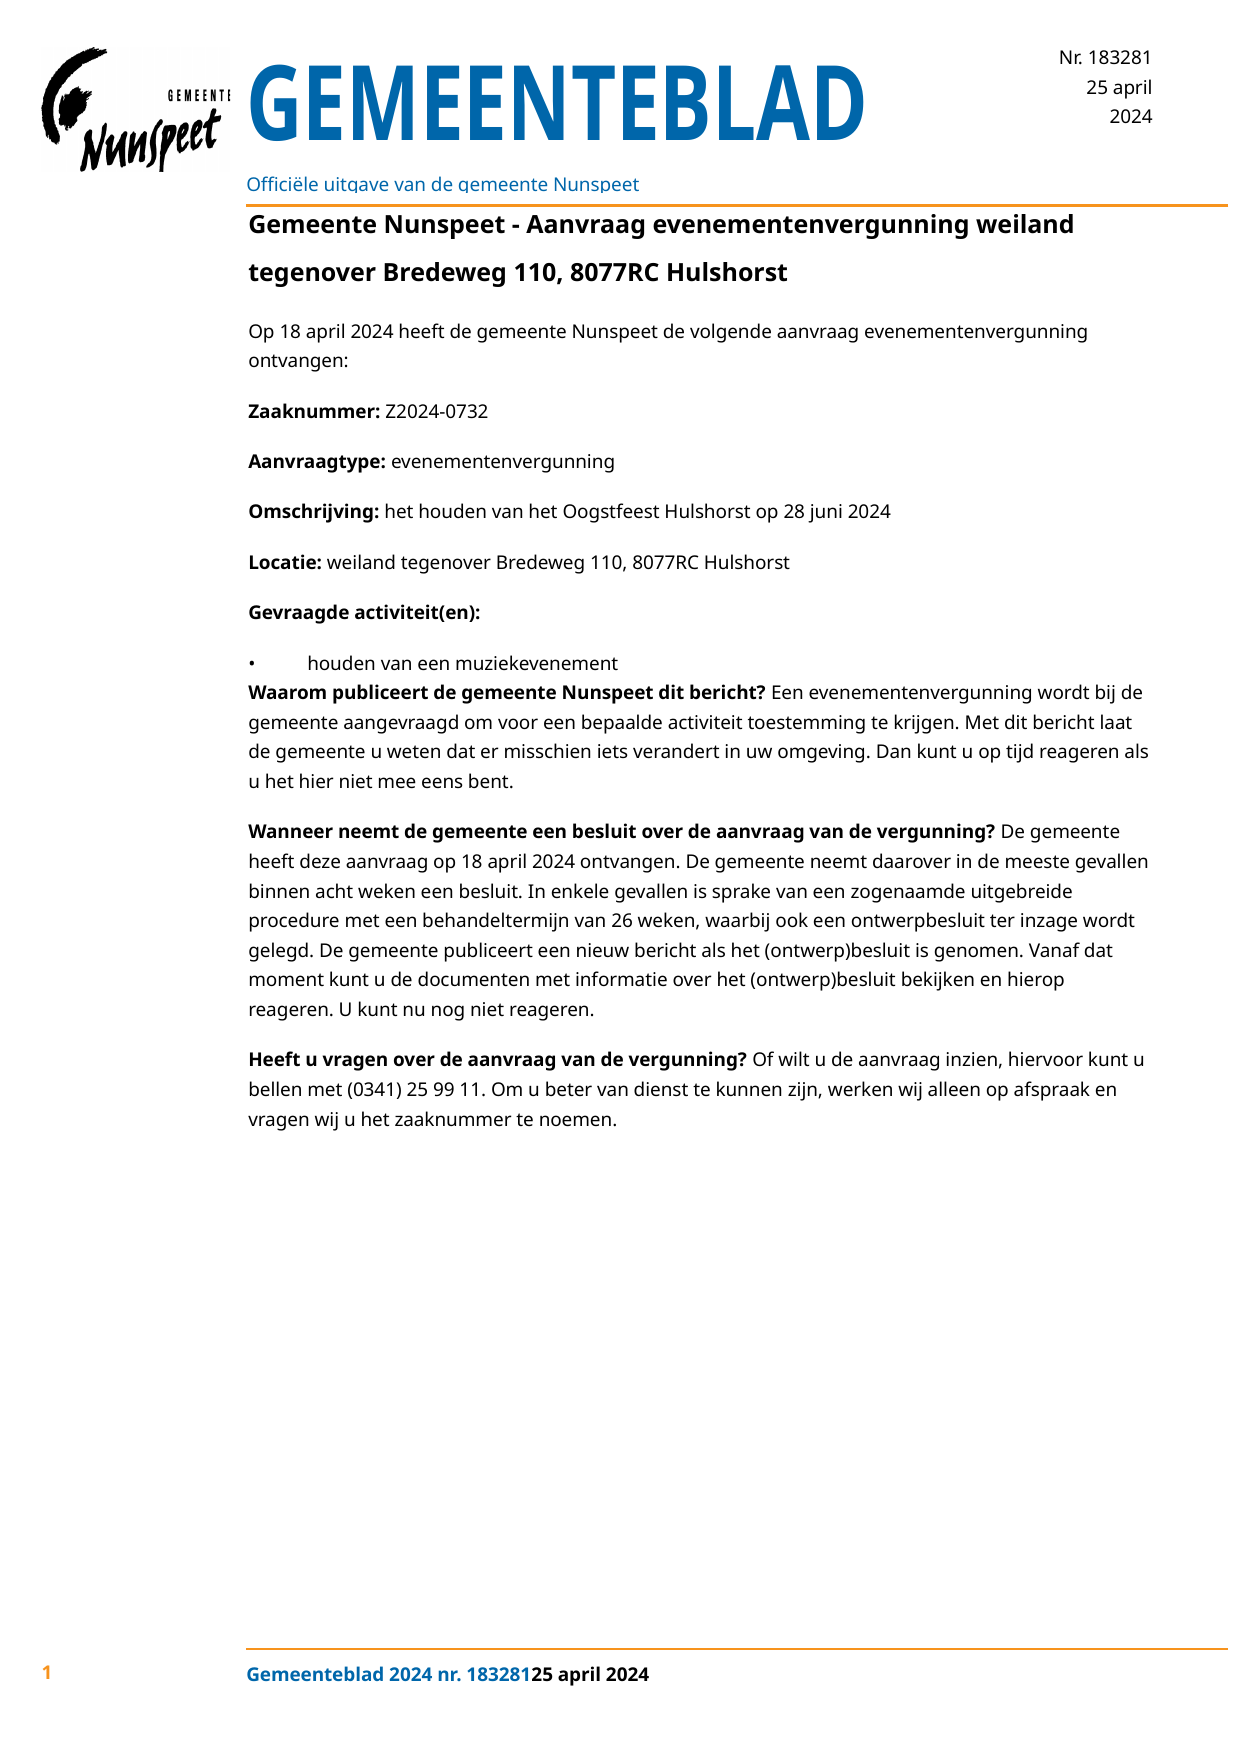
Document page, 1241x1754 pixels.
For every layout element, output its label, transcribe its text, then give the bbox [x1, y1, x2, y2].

text Heeft u vragen over de aanvraag van de vergunning? Of wilt u de aanvraag inzien, hiervoor kunt u bellen met (0341) 25 99 11. Om u beter van dienst te kunnen zijn, werken wij alleen op afspraak en vragen wij u het zaaknummer te noemen. [248, 1047, 1152, 1132]
text Locatie: weiland tegenover Bredeweg 110, 8077RC Hulshorst [248, 549, 1152, 575]
text Wanneer neemt de gemeente een besluit over de aanvraag van de vergunning? De gemeente heeft deze aanvraag op 18 april 2024 ontvangen. De gemeente neemt daarover in de meeste gevallen binnen acht weken een besluit. In enkele gevallen is sprake van een zogenaamde uitgebreide procedure met een behandeltermijn van 26 weken, waarbij ook een ontwerpbesluit ter inzage wordt gelegd. De gemeente publiceert een nieuw bericht als het (ontwerp)besluit is genomen. Vanaf dat moment kunt u de documenten met informatie over het (ontwerp)besluit bekijken en hierop reageren. U kunt nu nog niet reageren. [248, 819, 1152, 1022]
text Op 18 april 2024 heeft de gemeente Nunspeet de volgende aanvraag evenementenvergunning ontvangen: [248, 318, 1152, 373]
text Gemeente Nunspeet - Aanvraag evenementenvergunning weiland tegenover Bredeweg 110, 8077RC Hulshorst [248, 207, 1152, 288]
text Aanvraagtype: evenementenvergunning [248, 448, 1152, 474]
list houden van een muziekevenement [248, 650, 1152, 676]
text Omschrijving: het houden van het Oogstfeest Hulshorst op 28 juni 2024 [248, 499, 1152, 524]
text Gevraagde activiteit(en): [248, 599, 1152, 625]
text Waarom publiceert de gemeente Nunspeet dit bericht? Een evenementenvergunning wordt bij de gemeente aangevraagd om voor een bepaalde activiteit toestemming te krijgen. Met dit bericht laat de gemeente u weten dat er misschien iets verandert in uw omgeving. Dan kunt u op tijd reageren als u het hier niet mee eens bent. [248, 679, 1152, 794]
text Zaaknummer: Z2024-0732 [248, 398, 1152, 424]
picture [41, 47, 231, 172]
